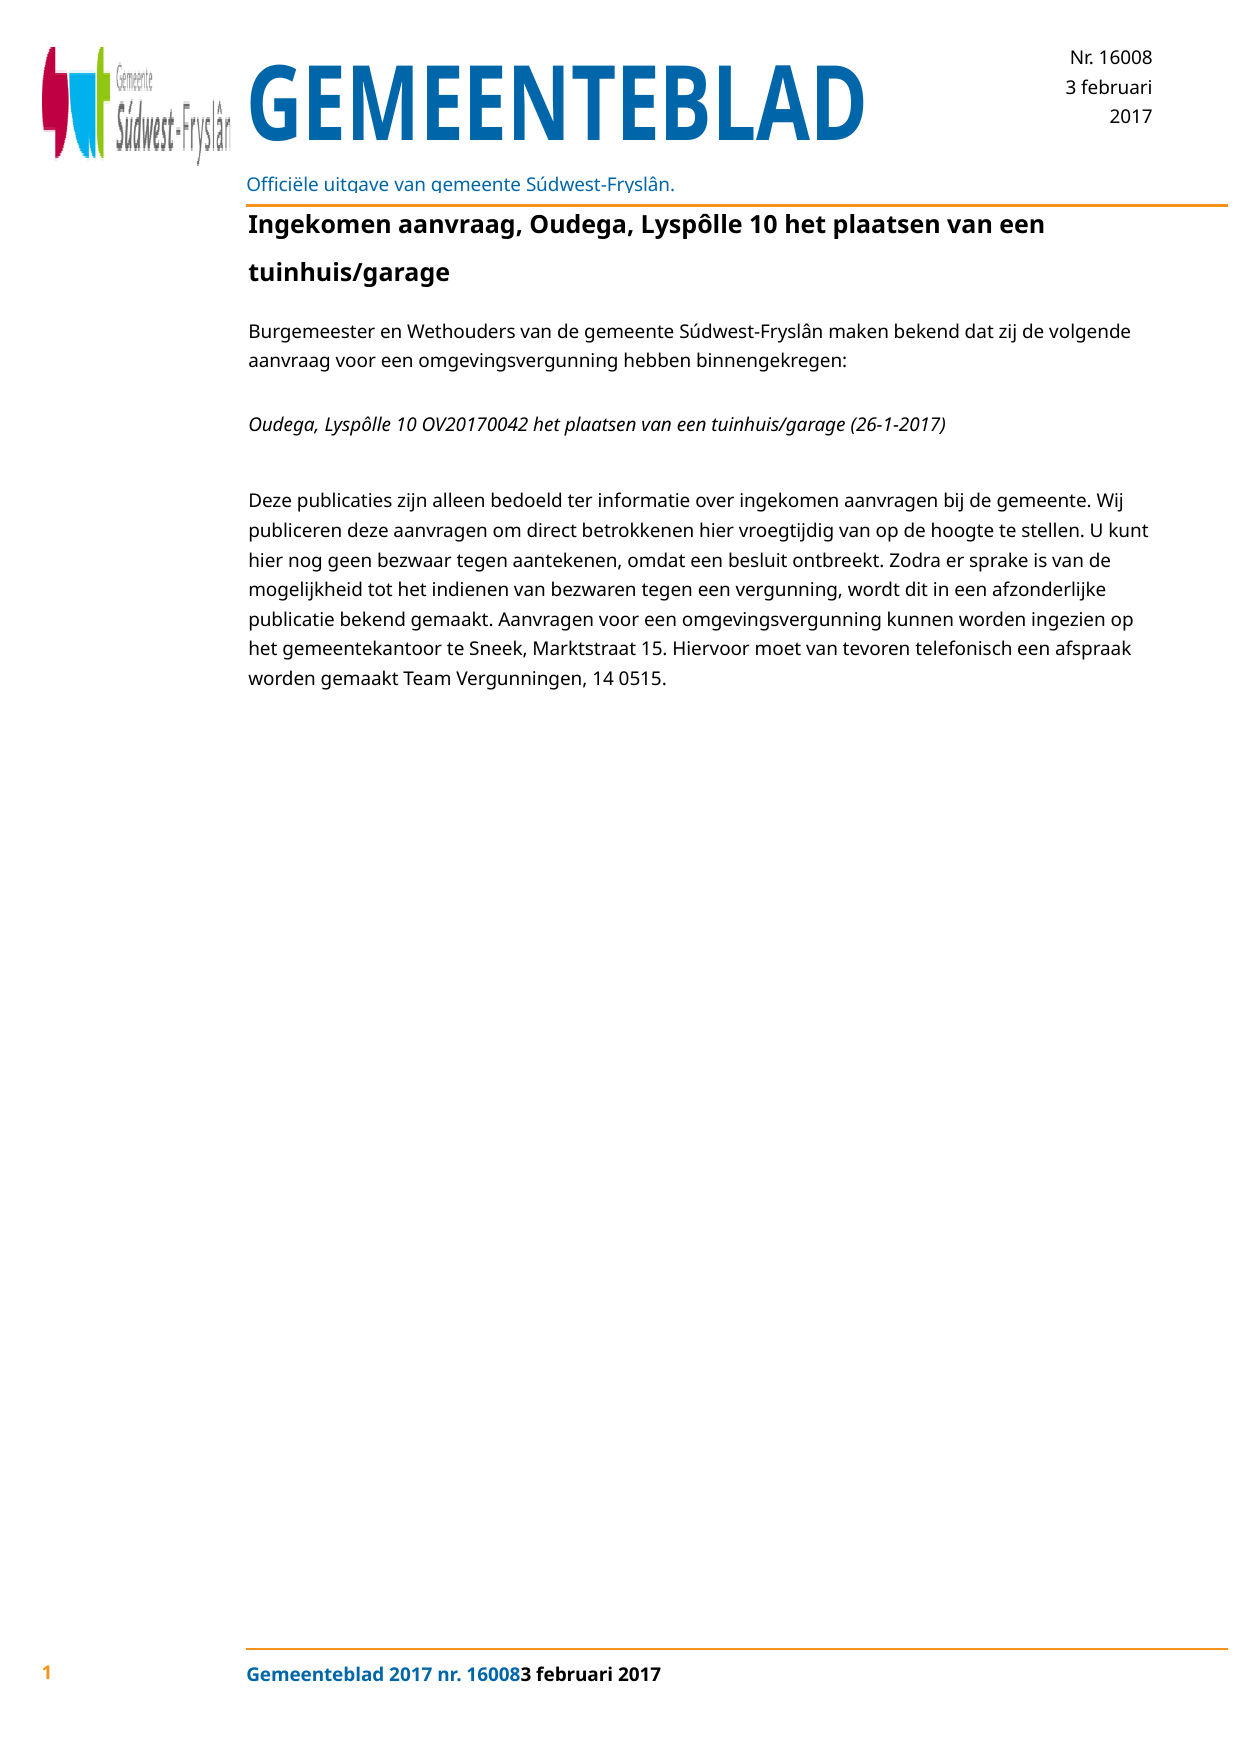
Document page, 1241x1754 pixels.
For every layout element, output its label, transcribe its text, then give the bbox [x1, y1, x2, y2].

text Burgemeester en Wethouders van de gemeente Súdwest-Fryslân maken bekend dat zij de volgende aanvraag voor een omgevingsvergunning hebben binnengekregen: [248, 318, 1152, 373]
picture [41, 47, 231, 172]
text Oudega, Lyspôlle 10 OV20170042 het plaatsen van een tuinhuis/garage (26-1-2017) [248, 411, 1152, 437]
text Ingekomen aanvraag, Oudega, Lyspôlle 10 het plaatsen van een tuinhuis/garage [248, 207, 1152, 288]
text Deze publicaties zijn alleen bedoeld ter informatie over ingekomen aanvragen bij de gemeente. Wij publiceren deze aanvragen om direct betrokkenen hier vroegtijdig van op de hoogte te stellen. U kunt hier nog geen bezwaar tegen aantekenen, omdat een besluit ontbreekt. Zodra er sprake is van de mogelijkheid tot het indienen van bezwaren tegen een vergunning, wordt dit in een afzonderlijke publicatie bekend gemaakt. Aanvragen voor een omgevingsvergunning kunnen worden ingezien op het gemeentekantoor te Sneek, Marktstraat 15. Hiervoor moet van tevoren telefonisch een afspraak worden gemaakt Team Vergunningen, 14 0515. [248, 488, 1152, 691]
